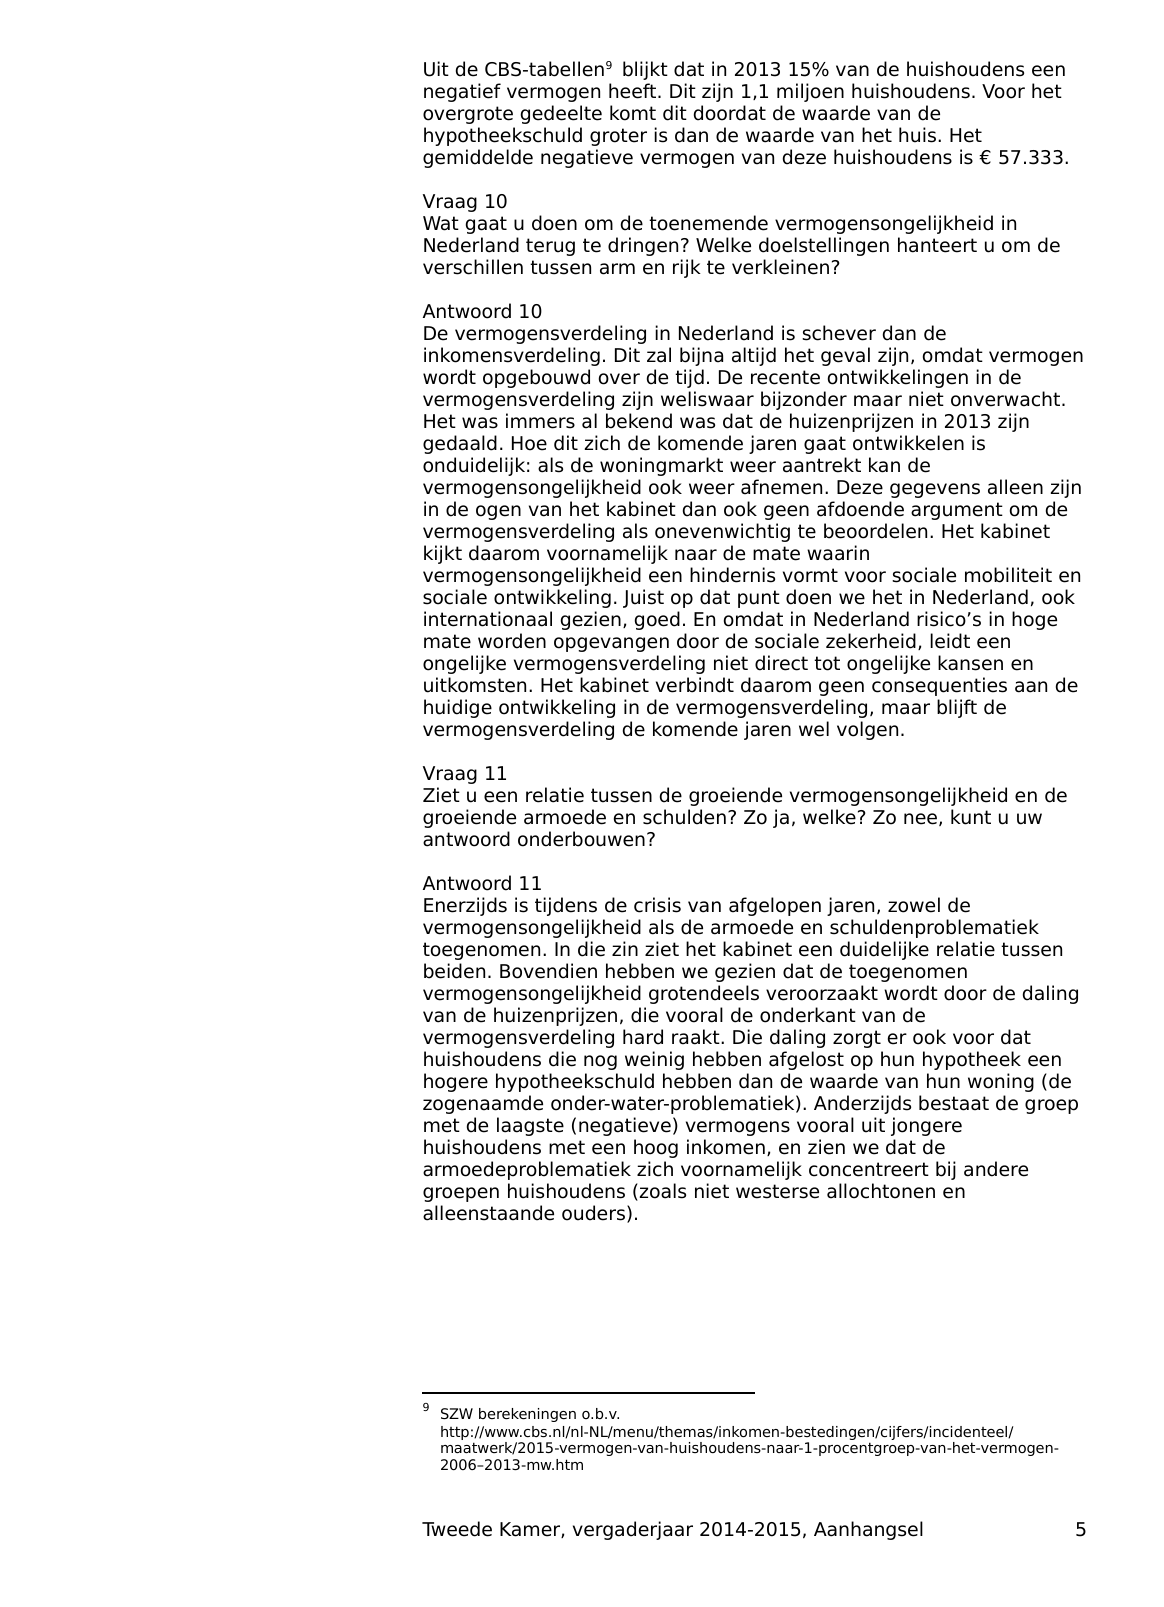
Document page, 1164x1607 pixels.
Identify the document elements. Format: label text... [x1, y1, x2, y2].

text Antwoord 11 [422, 873, 1087, 895]
text Wat gaat u doen om de toenemende vermogensongelijkheid in Nederland terug te dringen? Welke doelstellingen hanteert u om de verschillen tussen arm en rijk te verkleinen? [422, 213, 1087, 279]
text SZW berekeningen o.b.v. http://www.cbs.nl/nl-NL/menu/themas/inkomen-bestedingen/cijfers/incidenteel/maatwerk/2015-vermogen-van-huishoudens-naar-1-procentgroep-van-het-vermogen-2006–2013-mw.htm [422, 1402, 1087, 1474]
text Enerzijds is tijdens de crisis van afgelopen jaren, zowel de vermogensongelijkheid als de armoede en schuldenproblematiek toegenomen. In die zin ziet het kabinet een duidelijke relatie tussen beiden. Bovendien hebben we gezien dat de toegenomen vermogensongelijkheid grotendeels veroorzaakt wordt door de daling van de huizenprijzen, die vooral de onderkant van de vermogensverdeling hard raakt. Die daling zorgt er ook voor dat huishoudens die nog weinig hebben afgelost op hun hypotheek een hogere hypotheekschuld hebben dan de waarde van hun woning (de zogenaamde onder-water-problematiek). Anderzijds bestaat de groep met de laagste (negatieve) vermogens vooral uit jongere huishoudens met een hoog inkomen, en zien we dat de armoedeproblematiek zich voornamelijk concentreert bij andere groepen huishoudens (zoals niet westerse allochtonen en alleenstaande ouders). [422, 895, 1087, 1225]
text Uit de CBS-tabellen blijkt dat in 2013 15% van de huishoudens een negatief vermogen heeft. Dit zijn 1,1 miljoen huishoudens. Voor het overgrote gedeelte komt dit doordat de waarde van de hypotheekschuld groter is dan de waarde van het huis. Het gemiddelde negatieve vermogen van deze huishoudens is € 57.333. [422, 59, 1087, 169]
text Antwoord 10 [422, 301, 1087, 323]
text Ziet u een relatie tussen de groeiende vermogensongelijkheid en de groeiende armoede en schulden? Zo ja, welke? Zo nee, kunt u uw antwoord onderbouwen? [422, 785, 1087, 851]
text De vermogensverdeling in Nederland is schever dan de inkomensverdeling. Dit zal bijna altijd het geval zijn, omdat vermogen wordt opgebouwd over de tijd. De recente ontwikkelingen in de vermogensverdeling zijn weliswaar bijzonder maar niet onverwacht. Het was immers al bekend was dat de huizenprijzen in 2013 zijn gedaald. Hoe dit zich de komende jaren gaat ontwikkelen is onduidelijk: als de woningmarkt weer aantrekt kan de vermogensongelijkheid ook weer afnemen. Deze gegevens alleen zijn in de ogen van het kabinet dan ook geen afdoende argument om de vermogensverdeling als onevenwichtig te beoordelen. Het kabinet kijkt daarom voornamelijk naar de mate waarin vermogensongelijkheid een hindernis vormt voor sociale mobiliteit en sociale ontwikkeling. Juist op dat punt doen we het in Nederland, ook internationaal gezien, goed. En omdat in Nederland risico’s in hoge mate worden opgevangen door de sociale zekerheid, leidt een ongelijke vermogensverdeling niet direct tot ongelijke kansen en uitkomsten. Het kabinet verbindt daarom geen consequenties aan de huidige ontwikkeling in de vermogensverdeling, maar blijft de vermogensverdeling de komende jaren wel volgen. [422, 323, 1087, 741]
text Vraag 11 [422, 763, 1087, 785]
text Vraag 10 [422, 191, 1087, 213]
